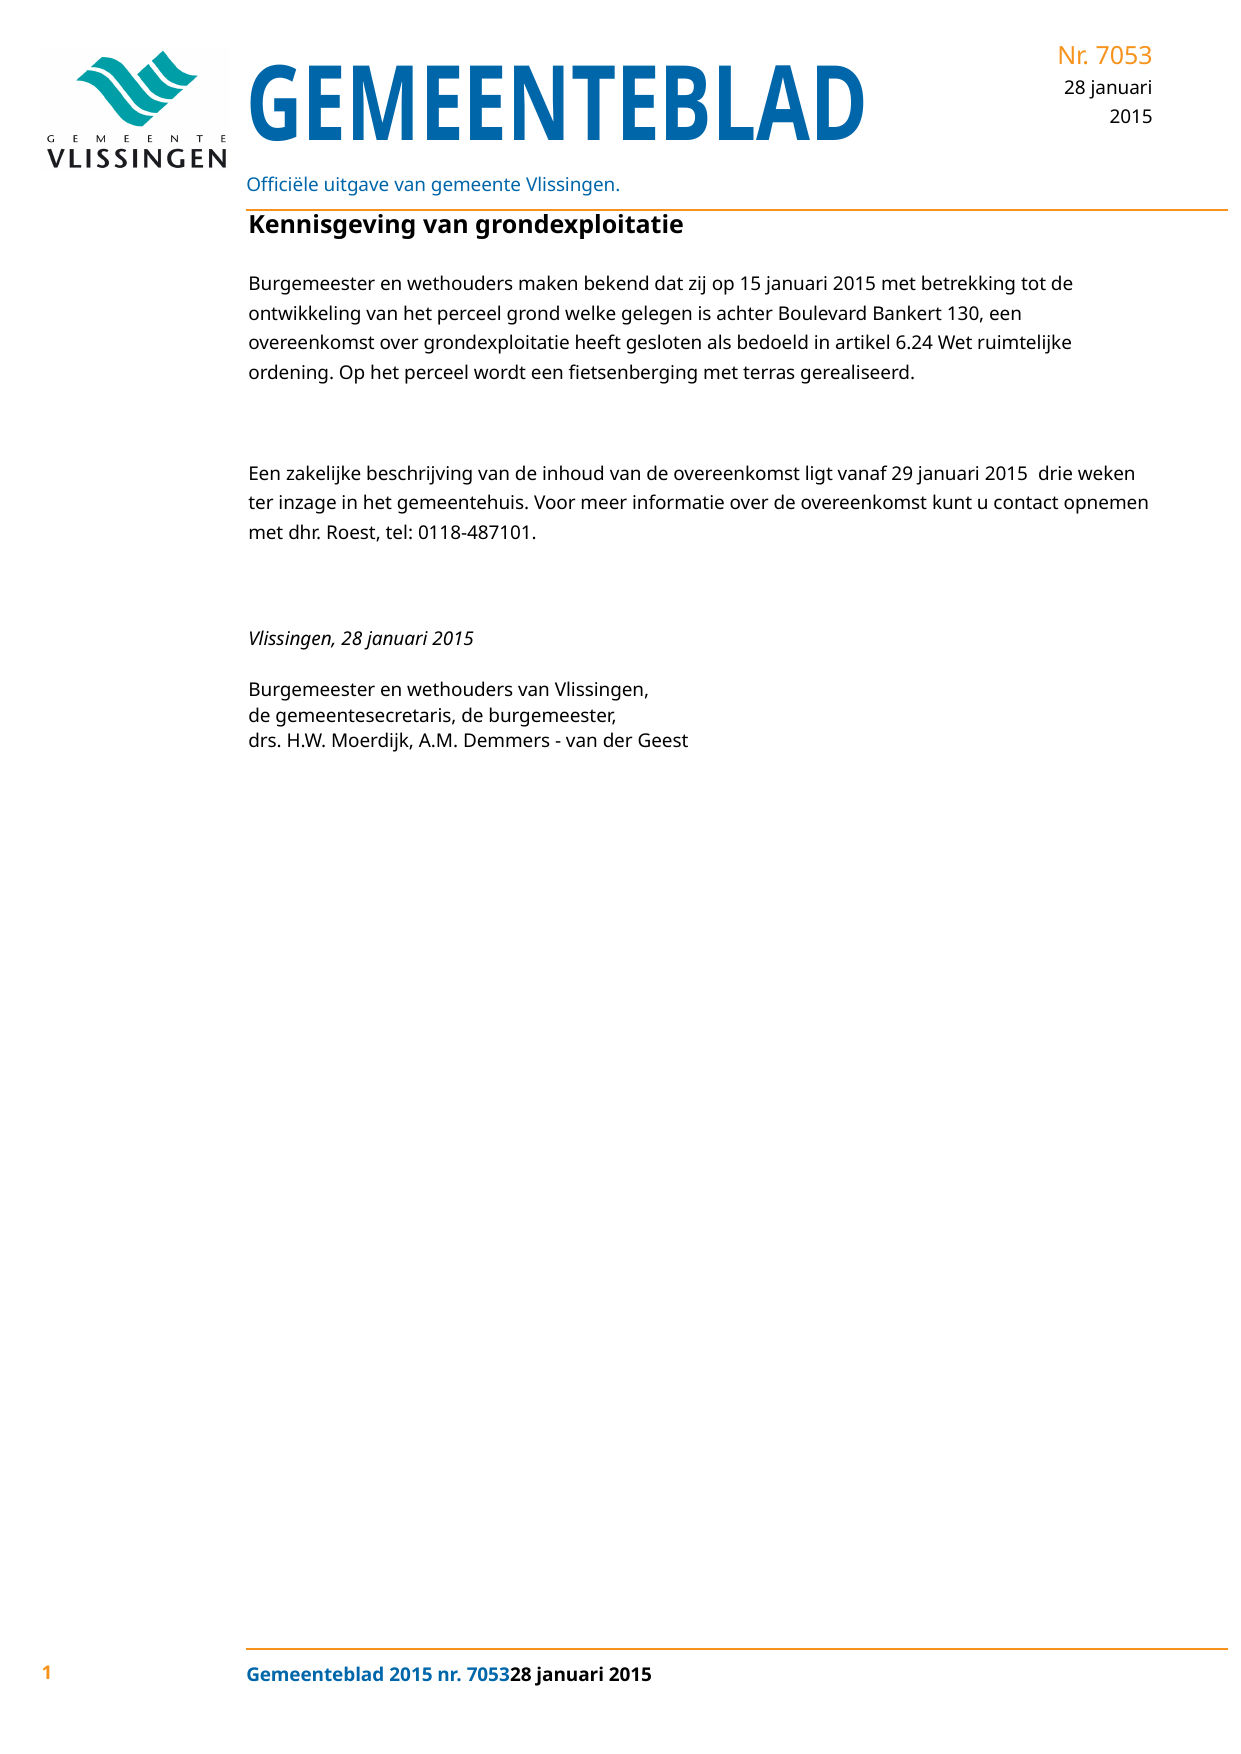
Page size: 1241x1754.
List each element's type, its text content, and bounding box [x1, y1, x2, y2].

text Kennisgeving van grondexploitatie [248, 211, 1152, 241]
text drs. H.W. Moerdijk, A.M. Demmers - van der Geest [248, 728, 1152, 753]
text Burgemeester en wethouders maken bekend dat zij op 15 januari 2015 met betrekking tot de ontwikkeling van het perceel grond welke gelegen is achter Boulevard Bankert 130, een overeenkomst over grondexploitatie heeft gesloten als bedoeld in artikel 6.24 Wet ruimtelijke ordening. Op het perceel wordt een fietsenberging met terras gerealiseerd. [248, 270, 1152, 385]
text de gemeentesecretaris, de burgemeester, [248, 702, 1152, 728]
text Vlissingen, 28 januari 2015 [248, 625, 1152, 651]
picture [41, 47, 231, 172]
text Burgemeester en wethouders van Vlissingen, [248, 676, 1152, 702]
text Een zakelijke beschrijving van de inhoud van de overeenkomst ligt vanaf 29 januari 2015 drie weken ter inzage in het gemeentehuis. Voor meer informatie over de overeenkomst kunt u contact opnemen met dhr. Roest, tel: 0118-487101. [248, 460, 1152, 545]
